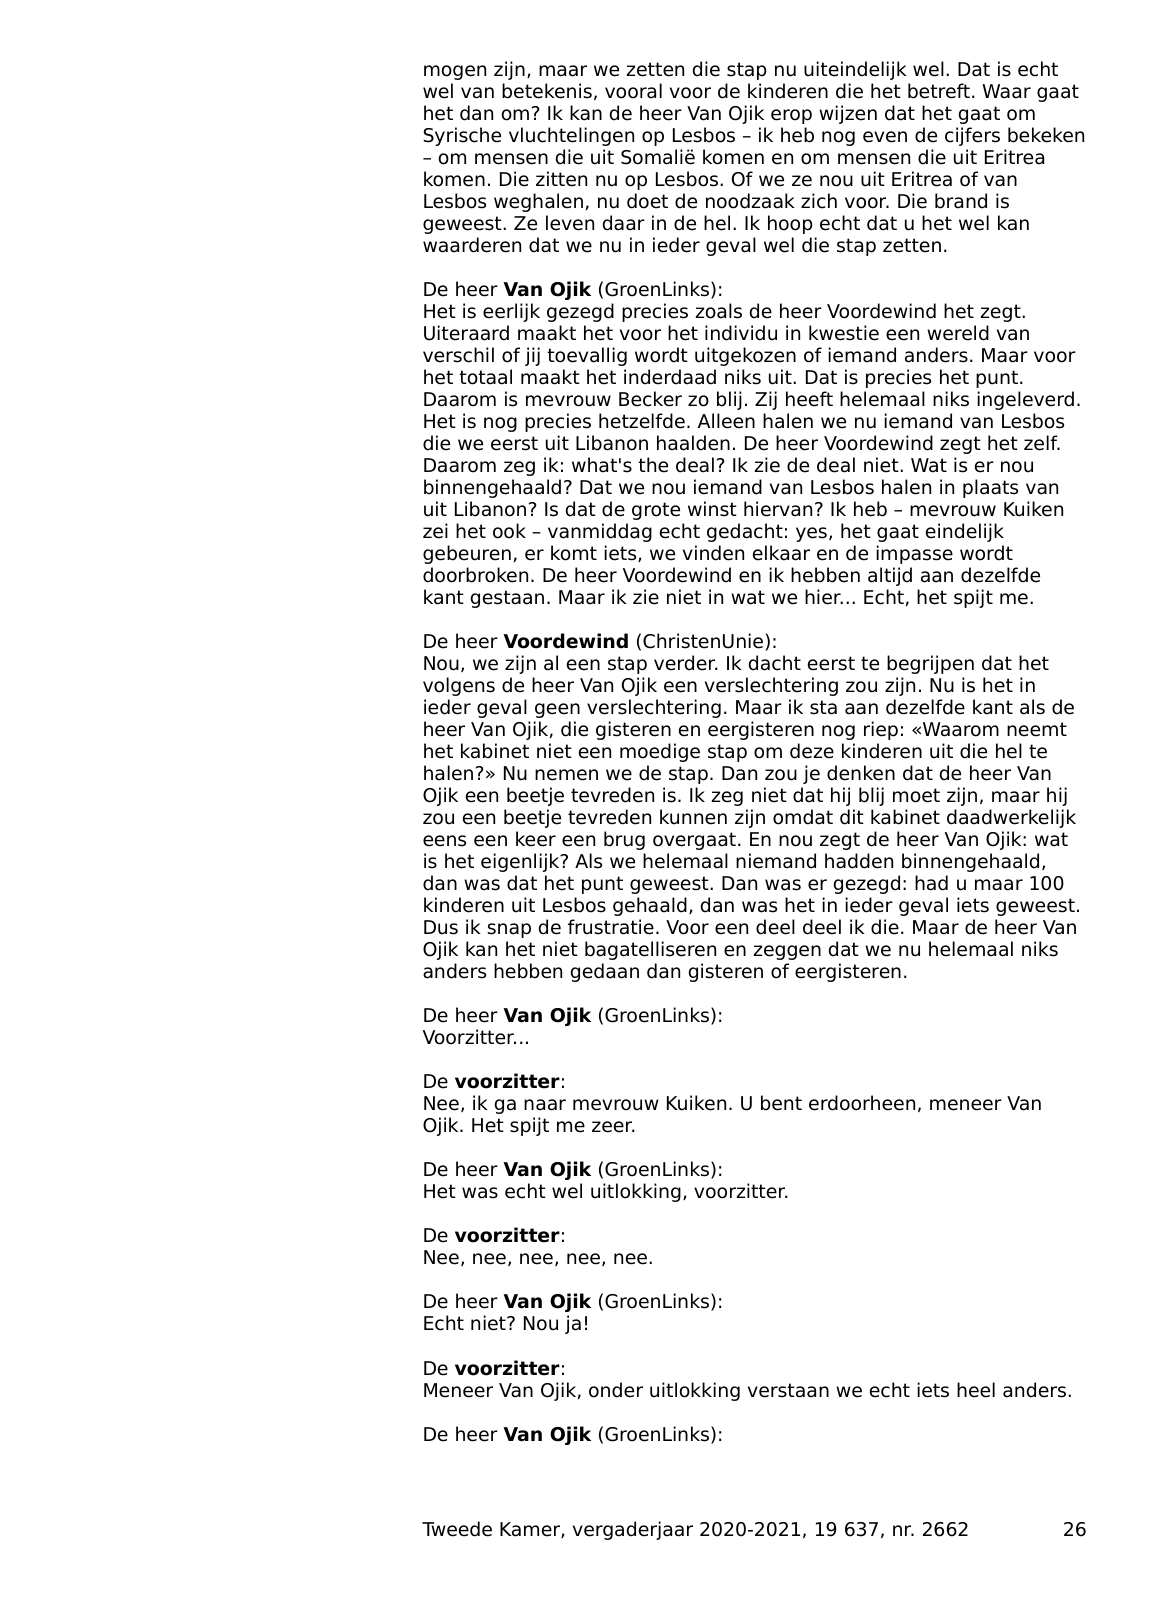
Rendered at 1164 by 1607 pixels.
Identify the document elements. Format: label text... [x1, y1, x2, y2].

text Meneer Van Ojik, onder uitlokking verstaan we echt iets heel anders. [422, 1379, 1087, 1401]
text De heer Voordewind (ChristenUnie): [422, 631, 1087, 653]
text De heer Van Ojik (GroenLinks): [422, 1424, 1087, 1446]
text De voorzitter: [422, 1071, 1087, 1093]
text Nee, ik ga naar mevrouw Kuiken. U bent erdoorheen, meneer Van Ojik. Het spijt me zeer. [422, 1093, 1087, 1137]
text De heer Van Ojik (GroenLinks): [422, 1291, 1087, 1313]
text Echt niet? Nou ja! [422, 1313, 1087, 1335]
text Nou, we zijn al een stap verder. Ik dacht eerst te begrijpen dat het volgens de heer Van Ojik een verslechtering zou zijn. Nu is het in ieder geval geen verslechtering. Maar ik sta aan dezelfde kant als de heer Van Ojik, die gisteren en eergisteren nog riep: «Waarom neemt het kabinet niet een moedige stap om deze kinderen uit die hel te halen?» Nu nemen we de stap. Dan zou je denken dat de heer Van Ojik een beetje tevreden is. Ik zeg niet dat hij blij moet zijn, maar hij zou een beetje tevreden kunnen zijn omdat dit kabinet daadwerkelijk eens een keer een brug overgaat. En nou zegt de heer Van Ojik: wat is het eigenlijk? Als we helemaal niemand hadden binnengehaald, dan was dat het punt geweest. Dan was er gezegd: had u maar 100 kinderen uit Lesbos gehaald, dan was het in ieder geval iets geweest. Dus ik snap de frustratie. Voor een deel deel ik die. Maar de heer Van Ojik kan het niet bagatelliseren en zeggen dat we nu helemaal niks anders hebben gedaan dan gisteren of eergisteren. [422, 653, 1087, 983]
text De heer Van Ojik (GroenLinks): [422, 279, 1087, 301]
text De voorzitter: [422, 1225, 1087, 1247]
text Het was echt wel uitlokking, voorzitter. [422, 1181, 1087, 1203]
text De heer Van Ojik (GroenLinks): [422, 1159, 1087, 1181]
text Voorzitter... [422, 1027, 1087, 1049]
text De heer Van Ojik (GroenLinks): [422, 1005, 1087, 1027]
text mogen zijn, maar we zetten die stap nu uiteindelijk wel. Dat is echt wel van betekenis, vooral voor de kinderen die het betreft. Waar gaat het dan om? Ik kan de heer Van Ojik erop wijzen dat het gaat om Syrische vluchtelingen op Lesbos – ik heb nog even de cijfers bekeken – om mensen die uit Somalië komen en om mensen die uit Eritrea komen. Die zitten nu op Lesbos. Of we ze nou uit Eritrea of van Lesbos weghalen, nu doet de noodzaak zich voor. Die brand is geweest. Ze leven daar in de hel. Ik hoop echt dat u het wel kan waarderen dat we nu in ieder geval wel die stap zetten. [422, 59, 1087, 257]
text Het is eerlijk gezegd precies zoals de heer Voordewind het zegt. Uiteraard maakt het voor het individu in kwestie een wereld van verschil of jij toevallig wordt uitgekozen of iemand anders. Maar voor het totaal maakt het inderdaad niks uit. Dat is precies het punt. Daarom is mevrouw Becker zo blij. Zij heeft helemaal niks ingeleverd. Het is nog precies hetzelfde. Alleen halen we nu iemand van Lesbos die we eerst uit Libanon haalden. De heer Voordewind zegt het zelf. Daarom zeg ik: what's the deal? Ik zie de deal niet. Wat is er nou binnengehaald? Dat we nou iemand van Lesbos halen in plaats van uit Libanon? Is dat de grote winst hiervan? Ik heb – mevrouw Kuiken zei het ook – vanmiddag echt gedacht: yes, het gaat eindelijk gebeuren, er komt iets, we vinden elkaar en de impasse wordt doorbroken. De heer Voordewind en ik hebben altijd aan dezelfde kant gestaan. Maar ik zie niet in wat we hier... Echt, het spijt me. [422, 301, 1087, 609]
text De voorzitter: [422, 1357, 1087, 1379]
text Nee, nee, nee, nee, nee. [422, 1247, 1087, 1269]
